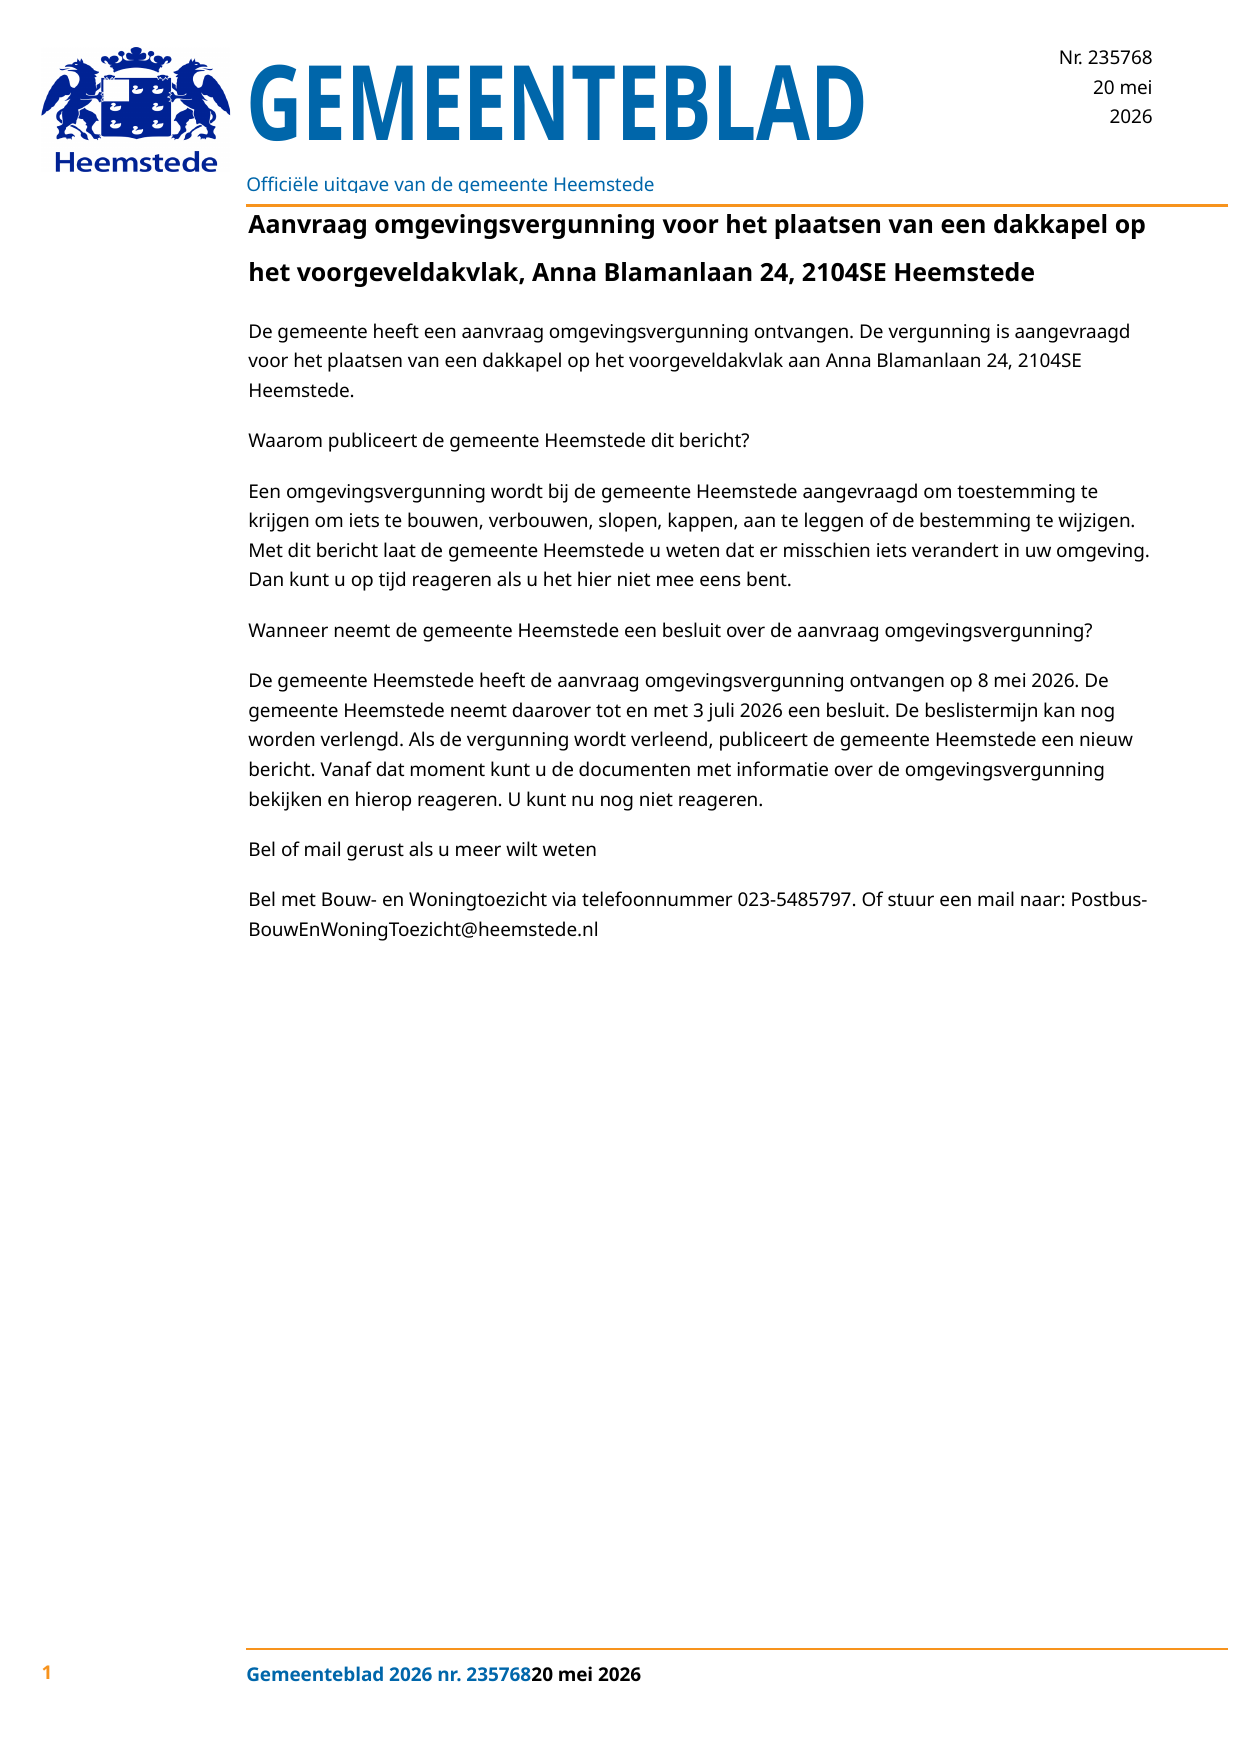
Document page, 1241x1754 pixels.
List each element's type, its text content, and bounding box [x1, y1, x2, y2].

text De gemeente heeft een aanvraag omgevingsvergunning ontvangen. De vergunning is aangevraagd voor het plaatsen van een dakkapel op het voorgeveldakvlak aan Anna Blamanlaan 24, 2104SE Heemstede. [248, 318, 1152, 403]
text De gemeente Heemstede heeft de aanvraag omgevingsvergunning ontvangen op 8 mei 2026. De gemeente Heemstede neemt daarover tot en met 3 juli 2026 een besluit. De beslistermijn kan nog worden verlengd. Als de vergunning wordt verleend, publiceert de gemeente Heemstede een nieuw bericht. Vanaf dat moment kunt u de documenten met informatie over de omgevingsvergunning bekijken en hierop reageren. U kunt nu nog niet reageren. [248, 667, 1152, 812]
text Wanneer neemt de gemeente Heemstede een besluit over de aanvraag omgevingsvergunning? [248, 617, 1152, 643]
text Een omgevingsvergunning wordt bij de gemeente Heemstede aangevraagd om toestemming te krijgen om iets te bouwen, verbouwen, slopen, kappen, aan te leggen of de bestemming te wijzigen. Met dit bericht laat de gemeente Heemstede u weten dat er misschien iets verandert in uw omgeving. Dan kunt u op tijd reageren als u het hier niet mee eens bent. [248, 478, 1152, 592]
text Bel met Bouw- en Woningtoezicht via telefoonnummer 023-5485797. Of stuur een mail naar: Postbus-BouwEnWoningToezicht@heemstede.nl [248, 887, 1152, 942]
text Aanvraag omgevingsvergunning voor het plaatsen van een dakkapel op het voorgeveldakvlak, Anna Blamanlaan 24, 2104SE Heemstede [248, 207, 1152, 288]
picture [41, 47, 231, 172]
text Bel of mail gerust als u meer wilt weten [248, 836, 1152, 862]
text Waarom publiceert de gemeente Heemstede dit bericht? [248, 427, 1152, 453]
